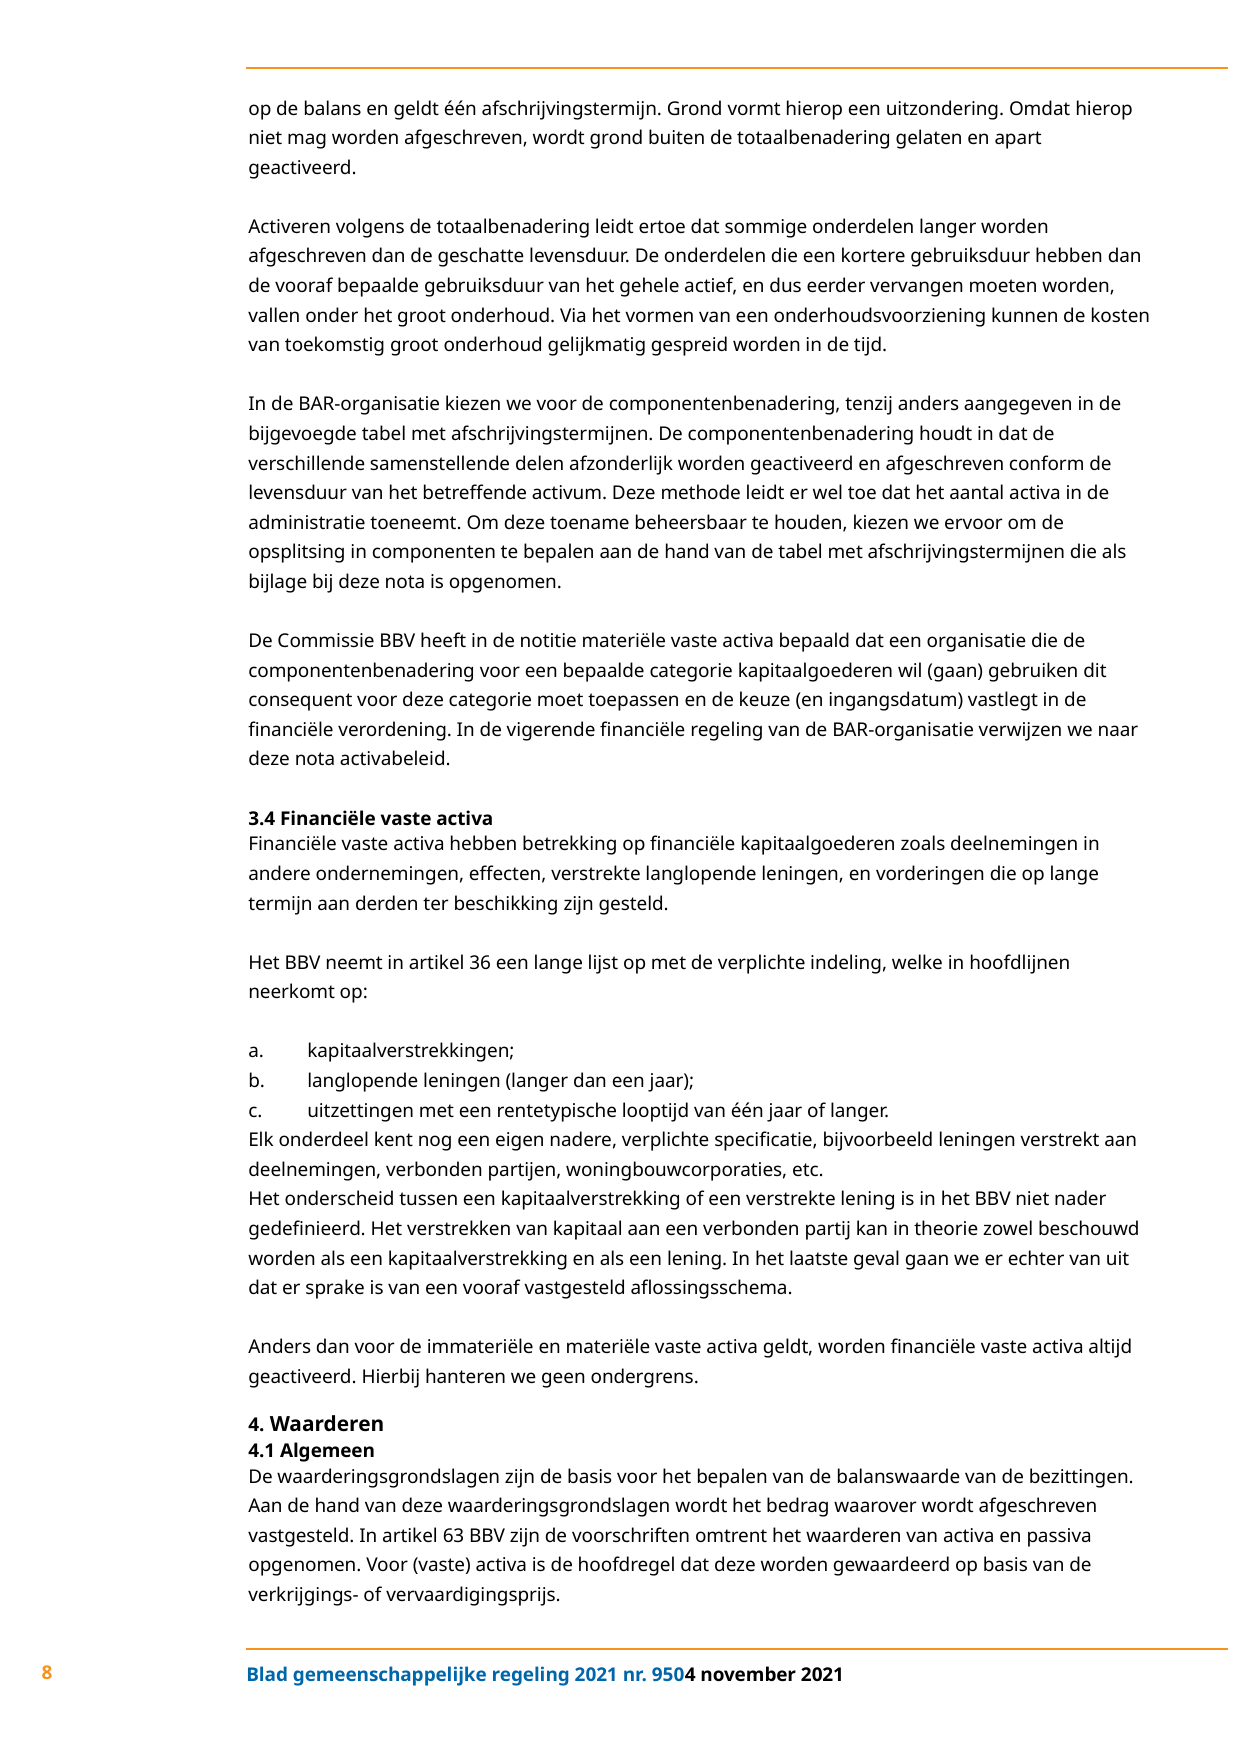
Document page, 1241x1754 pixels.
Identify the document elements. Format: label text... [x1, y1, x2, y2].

list langlopende leningen (langer dan een jaar); [248, 1067, 1152, 1093]
text De waarderingsgrondslagen zijn de basis voor het bepalen van de balanswaarde van de bezittingen. Aan de hand van deze waarderingsgrondslagen wordt het bedrag waarover wordt afgeschreven vastgesteld. In artikel 63 BBV zijn de voorschriften omtrent het waarderen van activa en passiva opgenomen. Voor (vaste) activa is de hoofdregel dat deze worden gewaardeerd op basis van de verkrijgings- of vervaardigingsprijs. [248, 1463, 1152, 1607]
text Het onderscheid tussen een kapitaalverstrekking of een verstrekte lening is in het BBV niet nader gedefinieerd. Het verstrekken van kapitaal aan een verbonden partij kan in theorie zowel beschouwd worden als een kapitaalverstrekking en als een lening. In het laatste geval gaan we er echter van uit dat er sprake is van een vooraf vastgesteld aflossingsschema. [248, 1186, 1152, 1300]
text 4.1 Algemeen [248, 1437, 1152, 1463]
list kapitaalverstrekkingen; [248, 1038, 1152, 1063]
text Financiële vaste activa hebben betrekking op financiële kapitaalgoederen zoals deelnemingen in andere ondernemingen, effecten, verstrekte langlopende leningen, en vorderingen die op lange termijn aan derden ter beschikking zijn gesteld. [248, 831, 1152, 915]
text Anders dan voor de immateriële en materiële vaste activa geldt, worden financiële vaste activa altijd geactiveerd. Hierbij hanteren we geen ondergrens. [248, 1333, 1152, 1389]
picture [41, 47, 231, 172]
text Het BBV neemt in artikel 36 een lange lijst op met de verplichte indeling, welke in hoofdlijnen neerkomt op: [248, 949, 1152, 1004]
text Activeren volgens de totaalbenadering leidt ertoe dat sommige onderdelen langer worden afgeschreven dan de geschatte levensduur. De onderdelen die een kortere gebruiksduur hebben dan de vooraf bepaalde gebruiksduur van het gehele actief, en dus eerder vervangen moeten worden, vallen onder het groot onderhoud. Via het vormen van een onderhoudsvoorziening kunnen de kosten van toekomstig groot onderhoud gelijkmatig gespreid worden in de tijd. [248, 213, 1152, 357]
text Elk onderdeel kent nog een eigen nadere, verplichte specificatie, bijvoorbeeld leningen verstrekt aan deelnemingen, verbonden partijen, woningbouwcorporaties, etc. [248, 1126, 1152, 1182]
text op de balans en geldt één afschrijvingstermijn. Grond vormt hierop een uitzondering. Omdat hierop niet mag worden afgeschreven, wordt grond buiten de totaalbenadering gelaten en apart geactiveerd. [248, 95, 1152, 180]
text In de BAR-organisatie kiezen we voor de componentenbenadering, tenzij anders aangegeven in de bijgevoegde tabel met afschrijvingstermijnen. De componentenbenadering houdt in dat de verschillende samenstellende delen afzonderlijk worden geactiveerd en afgeschreven conform de levensduur van het betreffende activum. Deze methode leidt er wel toe dat het aantal activa in de administratie toeneemt. Om deze toename beheersbaar te houden, kiezen we ervoor om de opsplitsing in componenten te bepalen aan de hand van de tabel met afschrijvingstermijnen die als bijlage bij deze nota is opgenomen. [248, 391, 1152, 594]
list uitzettingen met een rentetypische looptijd van één jaar of langer. [248, 1097, 1152, 1122]
text 4. Waarderen [248, 1409, 1152, 1437]
text 3.4 Financiële vaste activa [248, 805, 1152, 831]
text De Commissie BBV heeft in de notitie materiële vaste activa bepaald dat een organisatie die de componentenbenadering voor een bepaalde categorie kapitaalgoederen wil (gaan) gebruiken dit consequent voor deze categorie moet toepassen en de keuze (en ingangsdatum) vastlegt in de financiële verordening. In de vigerende financiële regeling van de BAR-organisatie verwijzen we naar deze nota activabeleid. [248, 627, 1152, 771]
